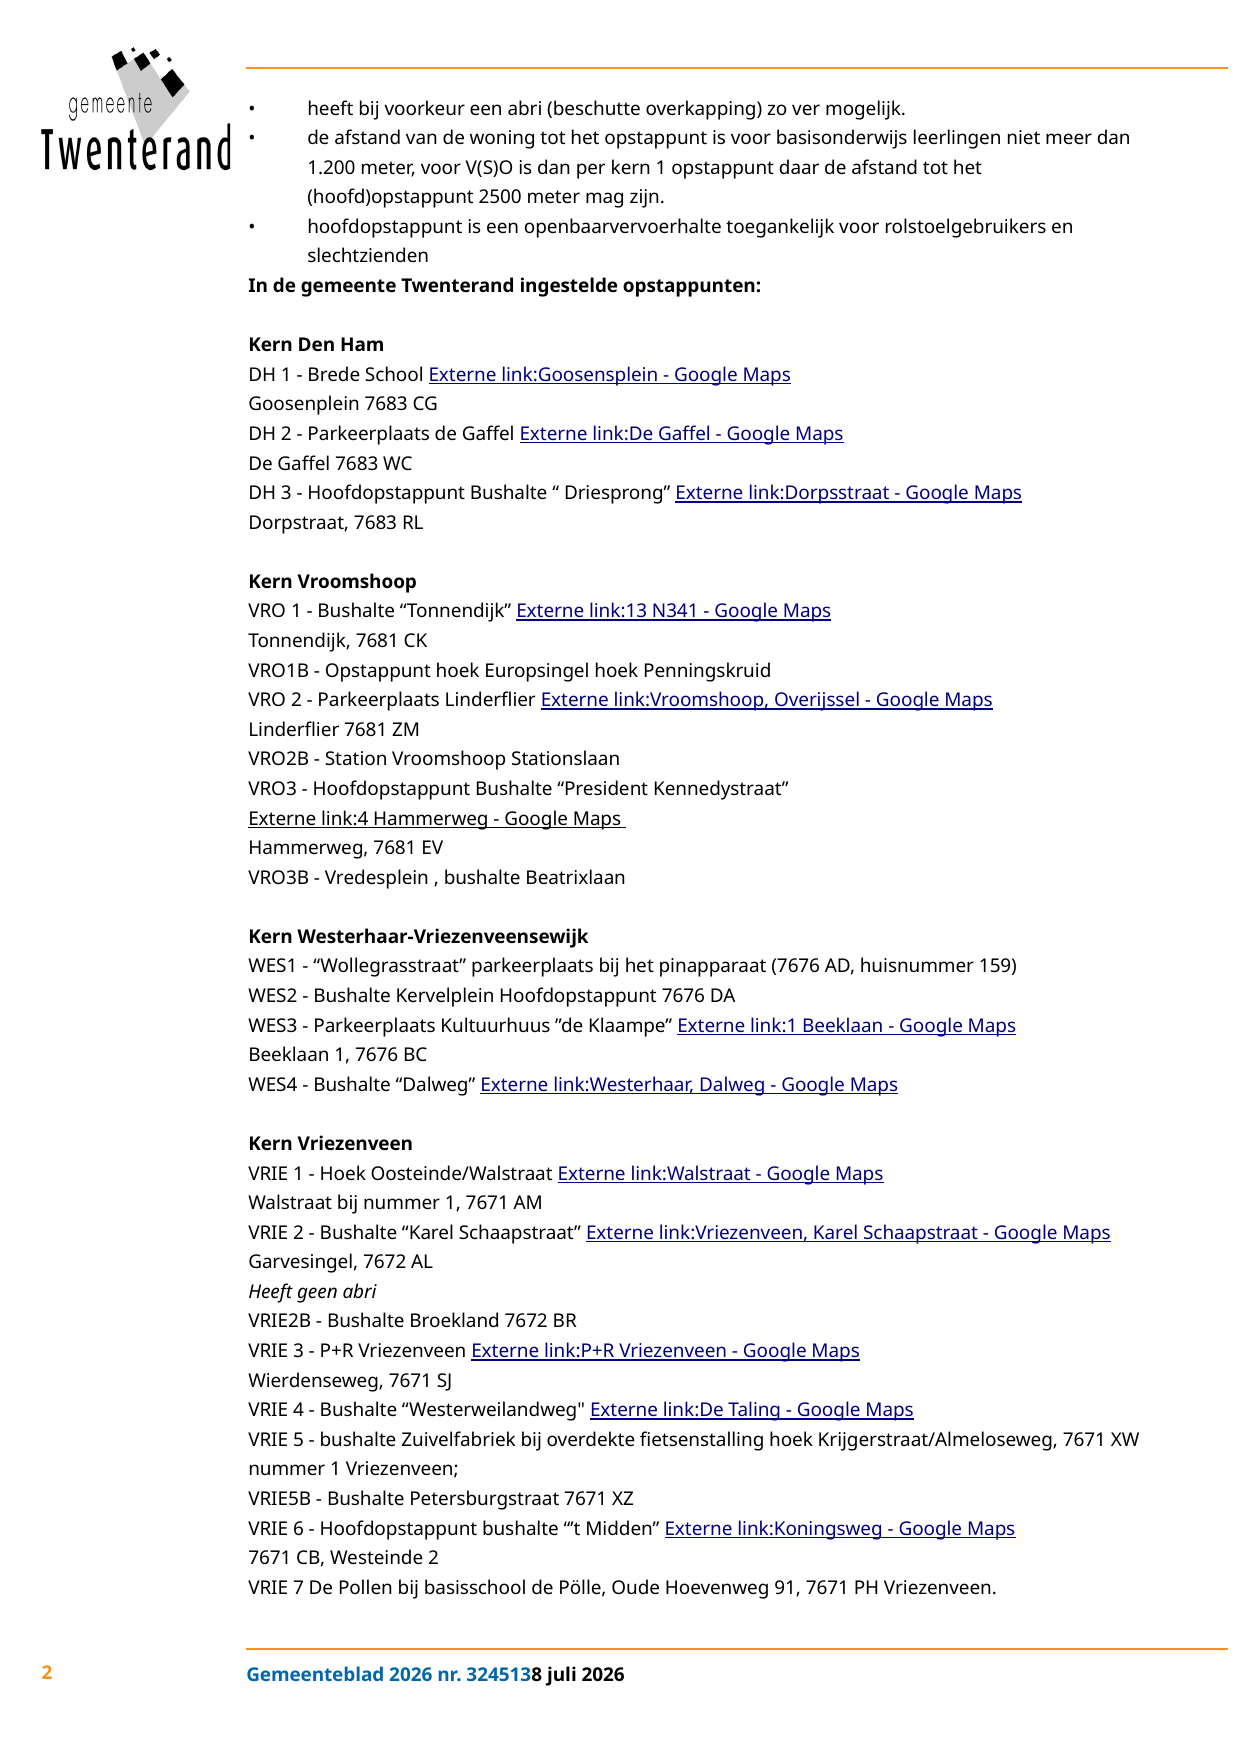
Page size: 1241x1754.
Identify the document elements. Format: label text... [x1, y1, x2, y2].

text WES2 - Bushalte Kervelplein Hoofdopstappunt 7676 DA [248, 982, 1152, 1008]
text VRO3B - Vredesplein , bushalte Beatrixlaan [248, 864, 1152, 890]
text Goosenplein 7683 CG [248, 391, 1152, 416]
text VRIE 6 - Hoofdopstappunt bushalte “’t Midden” Externe link:Koningsweg - Google Maps [248, 1515, 1152, 1541]
list hoofdopstappunt is een openbaarvervoerhalte toegankelijk voor rolstoelgebruikers en slechtzienden [248, 213, 1152, 268]
text Kern Westerhaar-Vriezenveensewijk [248, 923, 1152, 949]
text In de gemeente Twenterand ingestelde opstappunten: [248, 272, 1152, 298]
text Walstraat bij nummer 1, 7671 AM [248, 1189, 1152, 1215]
text VRIE 7 De Pollen bij basisschool de Pölle, Oude Hoevenweg 91, 7671 PH Vriezenveen. [248, 1574, 1152, 1600]
text VRO 2 - Parkeerplaats Linderflier Externe link:Vroomshoop, Overijssel - Google Maps [248, 686, 1152, 712]
text Wierdenseweg, 7671 SJ [248, 1367, 1152, 1393]
text WES4 - Bushalte “Dalweg” Externe link:Westerhaar, Dalweg - Google Maps [248, 1071, 1152, 1097]
text VRO2B - Station Vroomshoop Stationslaan [248, 746, 1152, 771]
text Kern Vroomshoop [248, 568, 1152, 594]
text Dorpstraat, 7683 RL [248, 509, 1152, 535]
text VRIE 4 - Bushalte “Westerweilandweg" Externe link:De Taling - Google Maps [248, 1396, 1152, 1422]
text WES3 - Parkeerplaats Kultuurhuus ”de Klaampe” Externe link:1 Beeklaan - Google Maps [248, 1012, 1152, 1038]
text WES1 - “Wollegrasstraat” parkeerplaats bij het pinapparaat (7676 AD, huisnummer 159) [248, 953, 1152, 978]
text VRO1B - Opstappunt hoek Europsingel hoek Penningskruid [248, 657, 1152, 683]
text Garvesingel, 7672 AL [248, 1248, 1152, 1274]
text Kern Vriezenveen [248, 1130, 1152, 1156]
text De Gaffel 7683 WC [248, 450, 1152, 476]
text Heeft geen abri [248, 1278, 1152, 1304]
text VRIE 3 - P+R Vriezenveen Externe link:P+R Vriezenveen - Google Maps [248, 1337, 1152, 1363]
picture [41, 47, 231, 172]
text VRO 1 - Bushalte “Tonnendijk” Externe link:13 N341 - Google Maps [248, 598, 1152, 623]
text DH 1 - Brede School Externe link:Goosensplein - Google Maps [248, 361, 1152, 387]
list heeft bij voorkeur een abri (beschutte overkapping) zo ver mogelijk. [248, 95, 1152, 121]
text DH 2 - Parkeerplaats de Gaffel Externe link:De Gaffel - Google Maps [248, 420, 1152, 446]
text VRIE2B - Bushalte Broekland 7672 BR [248, 1308, 1152, 1333]
text Hammerweg, 7681 EV [248, 834, 1152, 860]
text Tonnendijk, 7681 CK [248, 627, 1152, 653]
text VRIE 1 - Hoek Oosteinde/Walstraat Externe link:Walstraat - Google Maps [248, 1160, 1152, 1186]
text VRIE 5 - bushalte Zuivelfabriek bij overdekte fietsenstalling hoek Krijgerstraat/Almeloseweg, 7671 XW nummer 1 Vriezenveen; [248, 1426, 1152, 1481]
text 7671 CB, Westeinde 2 [248, 1544, 1152, 1570]
text VRO3 - Hoofdopstappunt Bushalte “President Kennedystraat” [248, 775, 1152, 801]
text Beeklaan 1, 7676 BC [248, 1041, 1152, 1067]
text DH 3 - Hoofdopstappunt Bushalte “ Driesprong” Externe link:Dorpsstraat - Google Maps [248, 479, 1152, 505]
text VRIE 2 - Bushalte “Karel Schaapstraat” Externe link:Vriezenveen, Karel Schaapstraat - Google Maps [248, 1219, 1152, 1245]
list de afstand van de woning tot het opstappunt is voor basisonderwijs leerlingen niet meer dan 1.200 meter, voor V(S)O is dan per kern 1 opstappunt daar de afstand tot het (hoofd)opstappunt 2500 meter mag zijn. [248, 124, 1152, 209]
text VRIE5B - Bushalte Petersburgstraat 7671 XZ [248, 1485, 1152, 1511]
text Kern Den Ham [248, 331, 1152, 357]
text Externe link:4 Hammerweg - Google Maps [248, 805, 1152, 831]
text Linderflier 7681 ZM [248, 716, 1152, 742]
